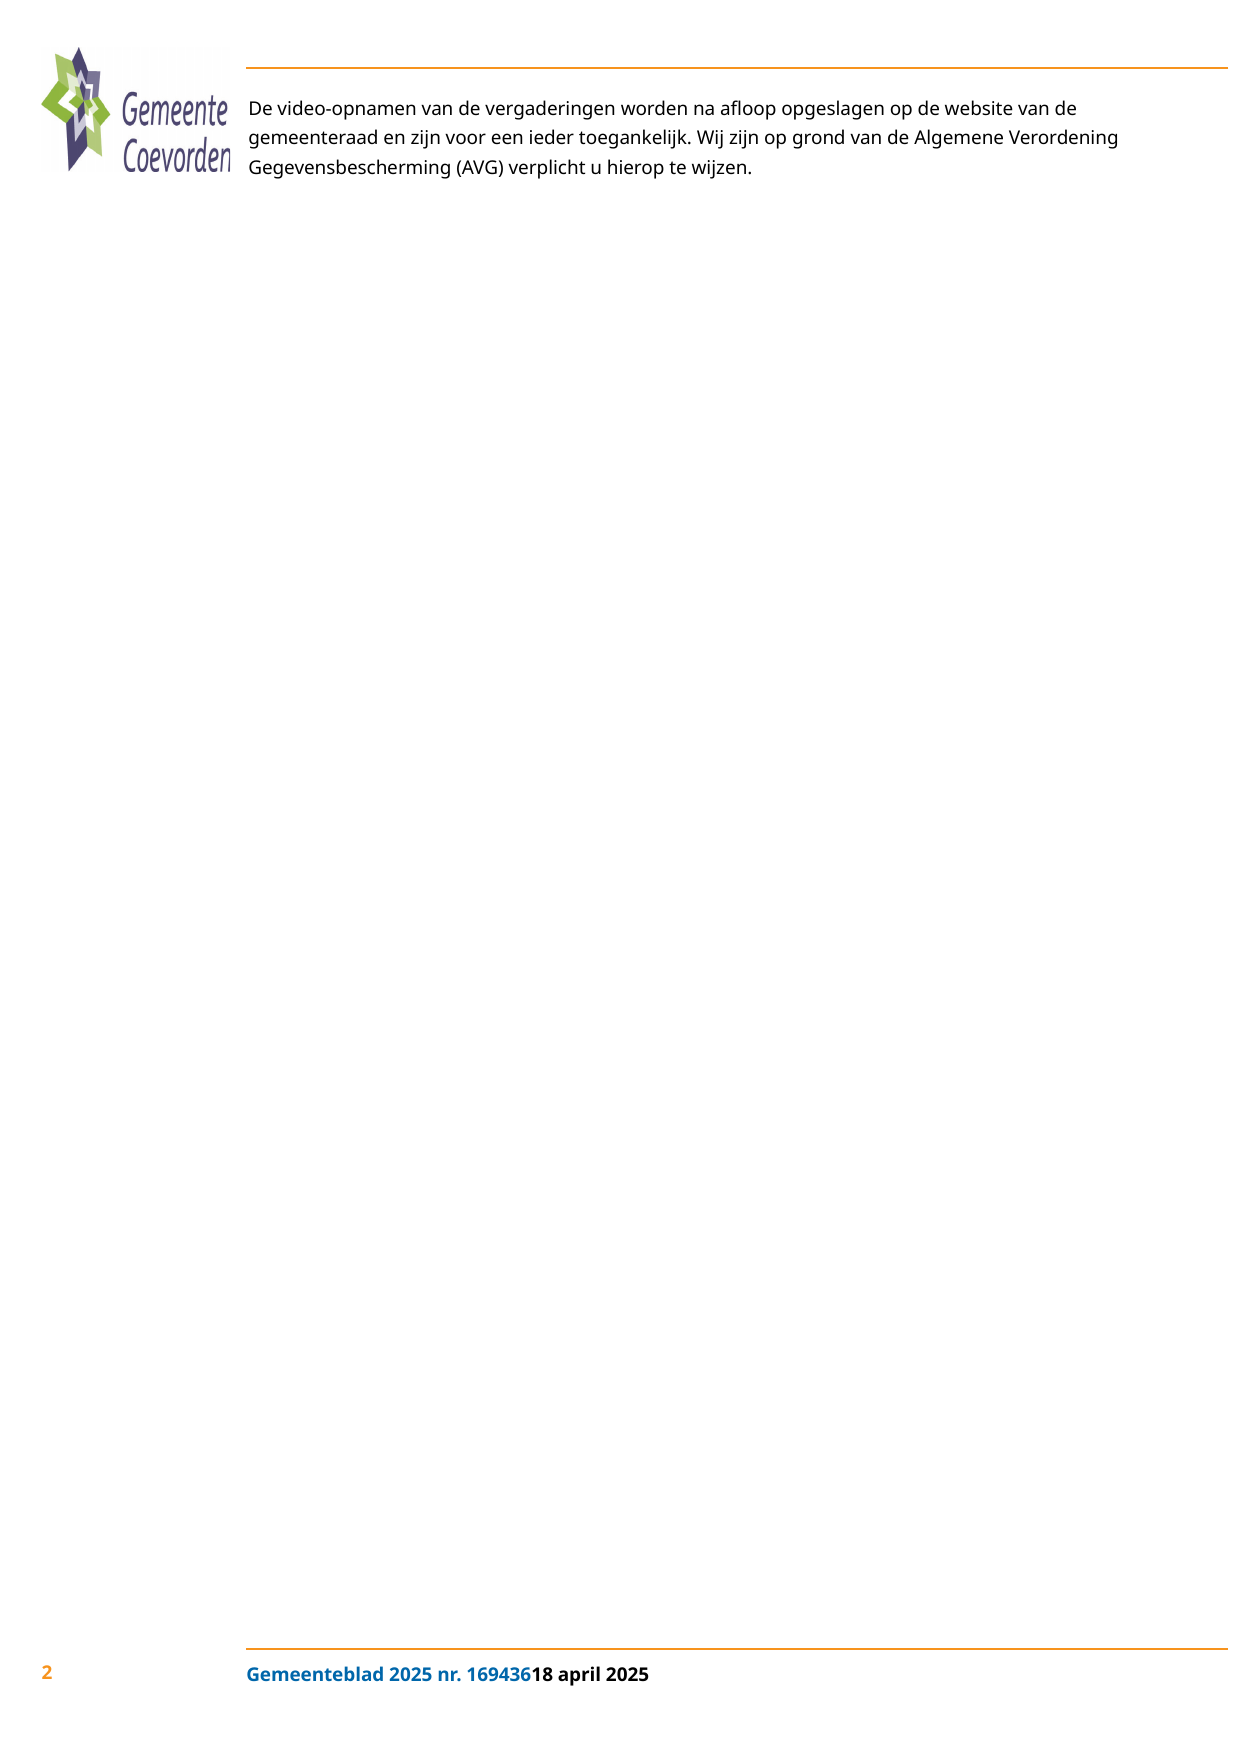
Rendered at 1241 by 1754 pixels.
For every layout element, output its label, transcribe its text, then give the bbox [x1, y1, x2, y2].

text De video-opnamen van de vergaderingen worden na afloop opgeslagen op de website van de gemeenteraad en zijn voor een ieder toegankelijk. Wij zijn op grond van de Algemene Verordening Gegevensbescherming (AVG) verplicht u hierop te wijzen. [248, 95, 1152, 180]
picture [41, 47, 231, 172]
